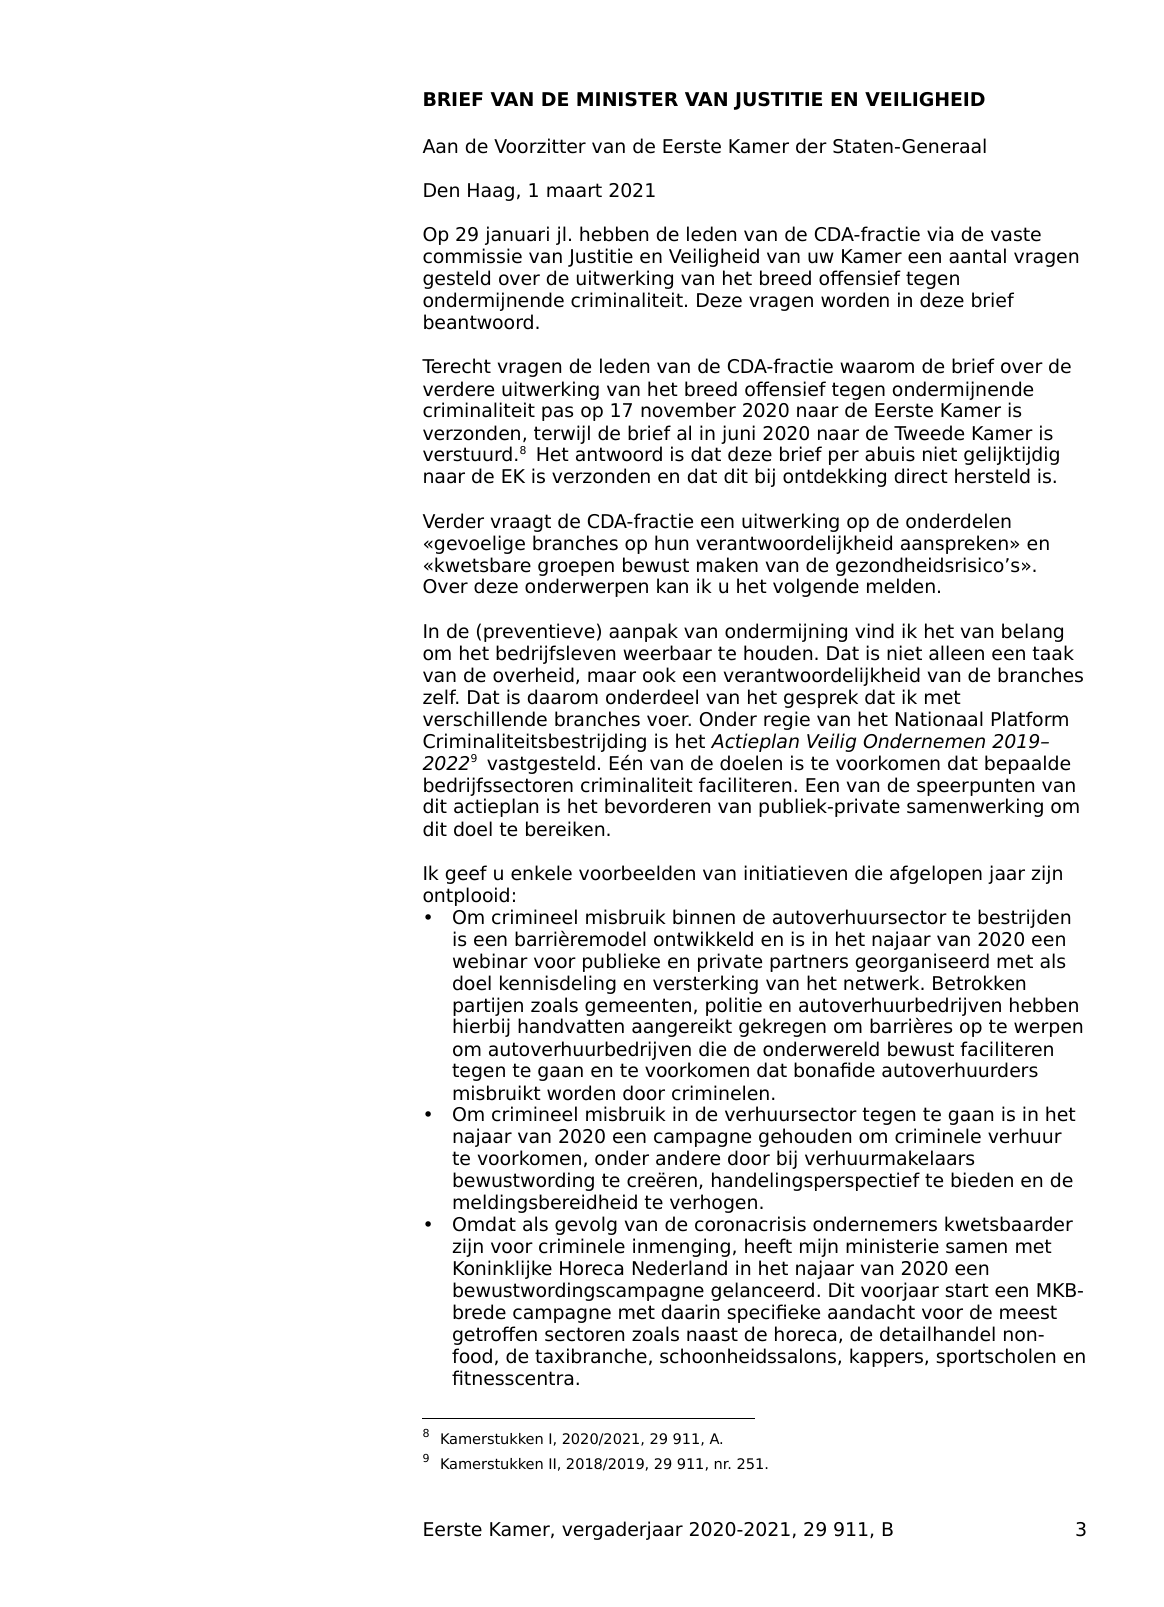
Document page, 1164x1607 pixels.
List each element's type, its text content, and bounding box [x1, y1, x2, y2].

text Kamerstukken I, 2020/2021, 29 911, A. [422, 1427, 1087, 1449]
text • Om crimineel misbruik in de verhuursector tegen te gaan is in het najaar van 2020 een campagne gehouden om criminele verhuur te voorkomen, onder andere door bij verhuurmakelaars bewustwording te creëren, handelingsperspectief te bieden en de meldingsbereidheid te verhogen. [422, 1104, 1087, 1214]
text In de (preventieve) aanpak van ondermijning vind ik het van belang om het bedrijfsleven weerbaar te houden. Dat is niet alleen een taak van de overheid, maar ook een verantwoordelijkheid van de branches zelf. Dat is daarom onderdeel van het gesprek dat ik met verschillende branches voer. Onder regie van het Nationaal Platform Criminaliteitsbestrijding is het Actieplan Veilig Ondernemen 2019–2022 vastgesteld. Eén van de doelen is te voorkomen dat bepaalde bedrijfssectoren criminaliteit faciliteren. Een van de speerpunten van dit actieplan is het bevorderen van publiek-private samenwerking om dit doel te bereiken. [422, 621, 1087, 840]
text Aan de Voorzitter van de Eerste Kamer der Staten-Generaal [422, 136, 1087, 158]
text • Omdat als gevolg van de coronacrisis ondernemers kwetsbaarder zijn voor criminele inmenging, heeft mijn ministerie samen met Koninklijke Horeca Nederland in het najaar van 2020 een bewustwordingscampagne gelanceerd. Dit voorjaar start een MKB-brede campagne met daarin specifieke aandacht voor de meest getroffen sectoren zoals naast de horeca, de detailhandel non-food, de taxibranche, schoonheidssalons, kappers, sportscholen en fitnesscentra. [422, 1214, 1087, 1390]
text • Om crimineel misbruik binnen de autoverhuursector te bestrijden is een barrièremodel ontwikkeld en is in het najaar van 2020 een webinar voor publieke en private partners georganiseerd met als doel kennisdeling en versterking van het netwerk. Betrokken partijen zoals gemeenten, politie en autoverhuurbedrijven hebben hierbij handvatten aangereikt gekregen om barrières op te werpen om autoverhuurbedrijven die de onderwereld bewust faciliteren tegen te gaan en te voorkomen dat bonafide autoverhuurders misbruikt worden door criminelen. [422, 907, 1087, 1104]
text Verder vraagt de CDA-fractie een uitwerking op de onderdelen «gevoelige branches op hun verantwoordelijkheid aanspreken» en «kwetsbare groepen bewust maken van de gezondheidsrisico’s». Over deze onderwerpen kan ik u het volgende melden. [422, 511, 1087, 598]
subtitle BRIEF VAN DE MINISTER VAN JUSTITIE EN VEILIGHEID [422, 89, 1087, 111]
text Op 29 januari jl. hebben de leden van de CDA-fractie via de vaste commissie van Justitie en Veiligheid van uw Kamer een aantal vragen gesteld over de uitwerking van het breed offensief tegen ondermijnende criminaliteit. Deze vragen worden in deze brief beantwoord. [422, 224, 1087, 334]
text Den Haag, 1 maart 2021 [422, 180, 1087, 202]
text Ik geef u enkele voorbeelden van initiatieven die afgelopen jaar zijn ontplooid: [422, 863, 1087, 907]
text Terecht vragen de leden van de CDA-fractie waarom de brief over de verdere uitwerking van het breed offensief tegen ondermijnende criminaliteit pas op 17 november 2020 naar de Eerste Kamer is verzonden, terwijl de brief al in juni 2020 naar de Tweede Kamer is verstuurd. Het antwoord is dat deze brief per abuis niet gelijktijdig naar de EK is verzonden en dat dit bij ontdekking direct hersteld is. [422, 356, 1087, 488]
text Kamerstukken II, 2018/2019, 29 911, nr. 251. [422, 1452, 1087, 1474]
